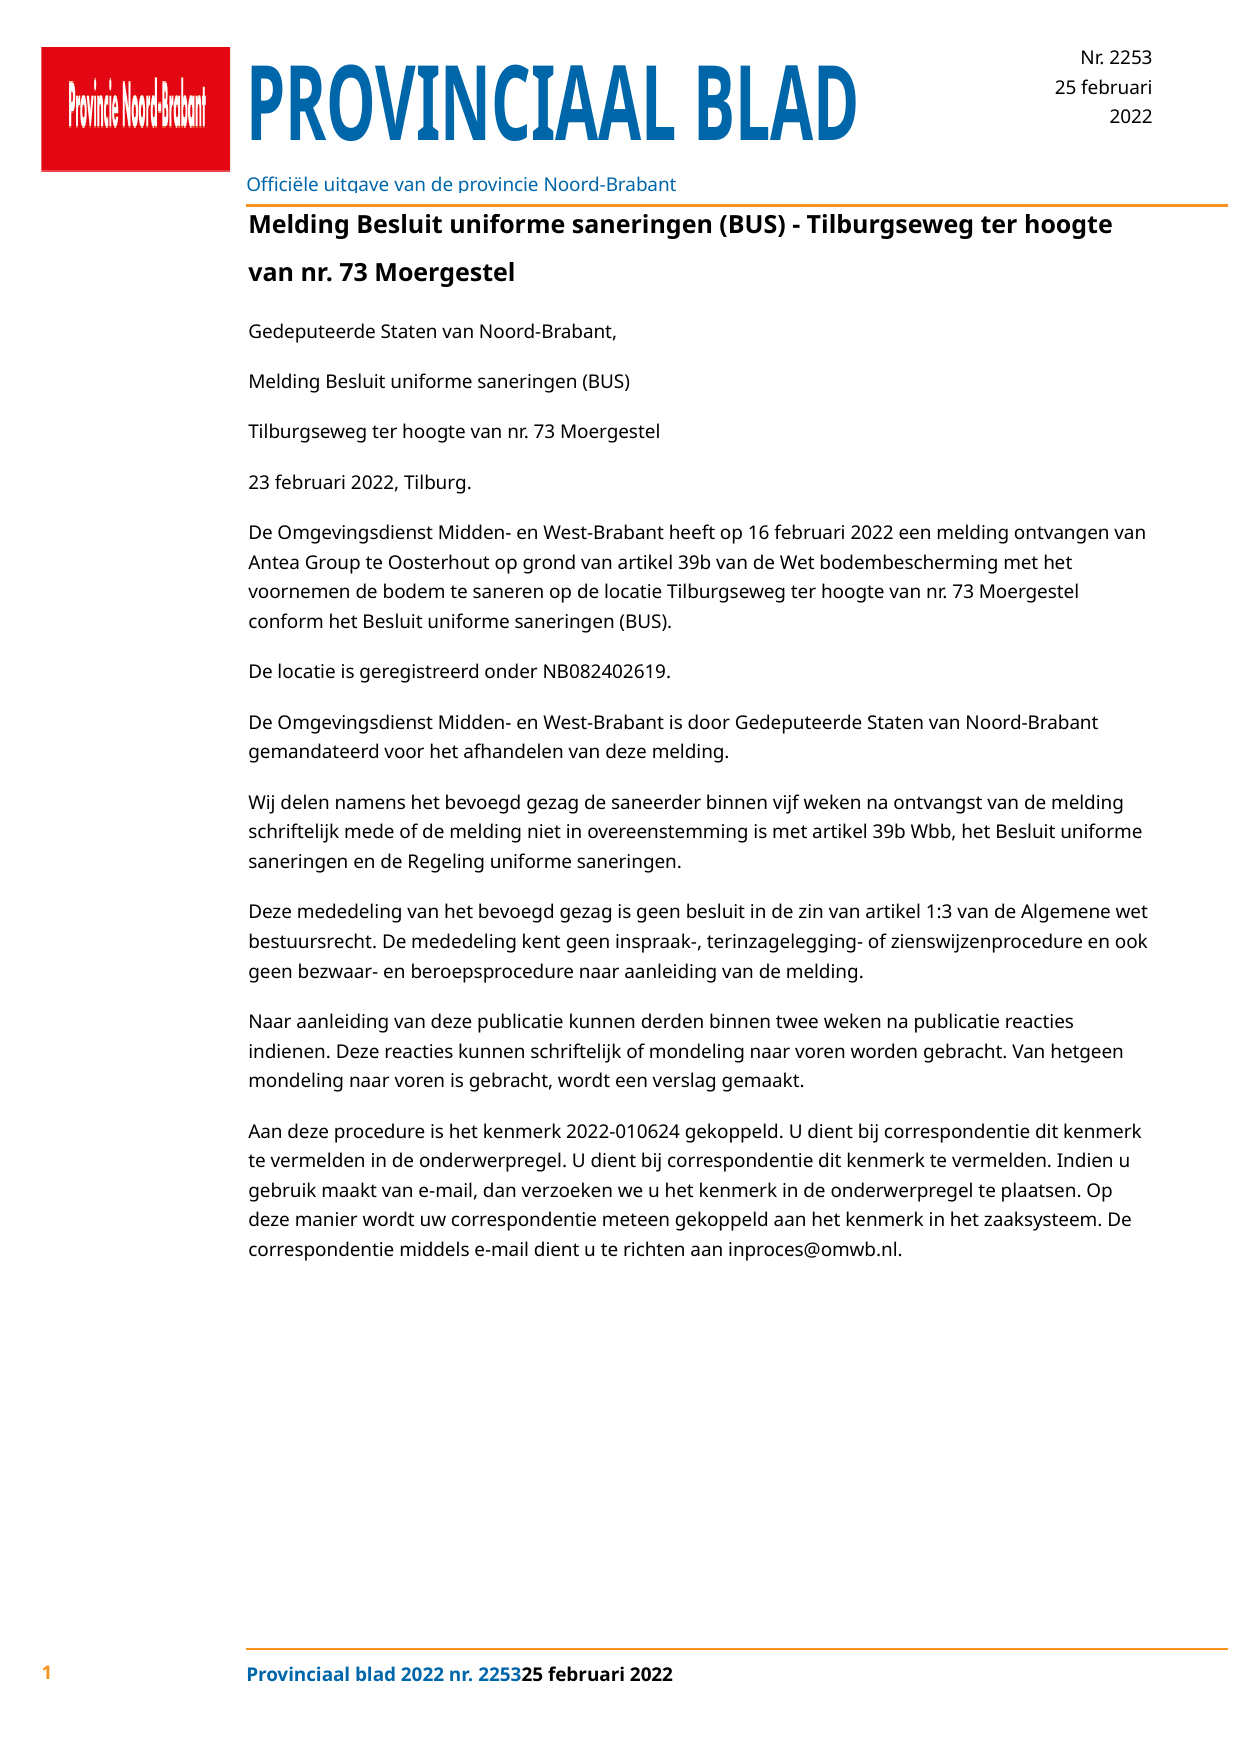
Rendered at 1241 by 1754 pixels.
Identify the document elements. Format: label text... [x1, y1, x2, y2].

text De locatie is geregistreerd onder NB082402619. [248, 659, 1152, 684]
text Gedeputeerde Staten van Noord-Brabant, [248, 318, 1152, 344]
text Aan deze procedure is het kenmerk 2022-010624 gekoppeld. U dient bij correspondentie dit kenmerk te vermelden in de onderwerpregel. U dient bij correspondentie dit kenmerk te vermelden. Indien u gebruik maakt van e-mail, dan verzoeken we u het kenmerk in de onderwerpregel te plaatsen. Op deze manier wordt uw correspondentie meteen gekoppeld aan het kenmerk in het zaaksysteem. De correspondentie middels e-mail dient u te richten aan inproces@omwb.nl. [248, 1118, 1152, 1262]
text Wij delen namens het bevoegd gezag de saneerder binnen vijf weken na ontvangst van de melding schriftelijk mede of de melding niet in overeenstemming is met artikel 39b Wbb, het Besluit uniforme saneringen en de Regeling uniforme saneringen. [248, 789, 1152, 874]
text Melding Besluit uniforme saneringen (BUS) [248, 368, 1152, 394]
text Melding Besluit uniforme saneringen (BUS) - Tilburgseweg ter hoogte van nr. 73 Moergestel [248, 207, 1152, 288]
text De Omgevingsdienst Midden- en West-Brabant is door Gedeputeerde Staten van Noord-Brabant gemandateerd voor het afhandelen van deze melding. [248, 709, 1152, 764]
text 23 februari 2022, Tilburg. [248, 469, 1152, 495]
text Tilburgseweg ter hoogte van nr. 73 Moergestel [248, 419, 1152, 444]
text Naar aanleiding van deze publicatie kunnen derden binnen twee weken na publicatie reacties indienen. Deze reacties kunnen schriftelijk of mondeling naar voren worden gebracht. Van hetgeen mondeling naar voren is gebracht, wordt een verslag gemaakt. [248, 1008, 1152, 1093]
text De Omgevingsdienst Midden- en West-Brabant heeft op 16 februari 2022 een melding ontvangen van Antea Group te Oosterhout op grond van artikel 39b van de Wet bodembescherming met het voornemen de bodem te saneren op de locatie Tilburgseweg ter hoogte van nr. 73 Moergestel conform het Besluit uniforme saneringen (BUS). [248, 519, 1152, 634]
picture [41, 47, 231, 172]
text Deze mededeling van het bevoegd gezag is geen besluit in de zin van artikel 1:3 van de Algemene wet bestuursrecht. De mededeling kent geen inspraak-, terinzagelegging- of zienswijzenprocedure en ook geen bezwaar- en beroepsprocedure naar aanleiding van de melding. [248, 899, 1152, 984]
